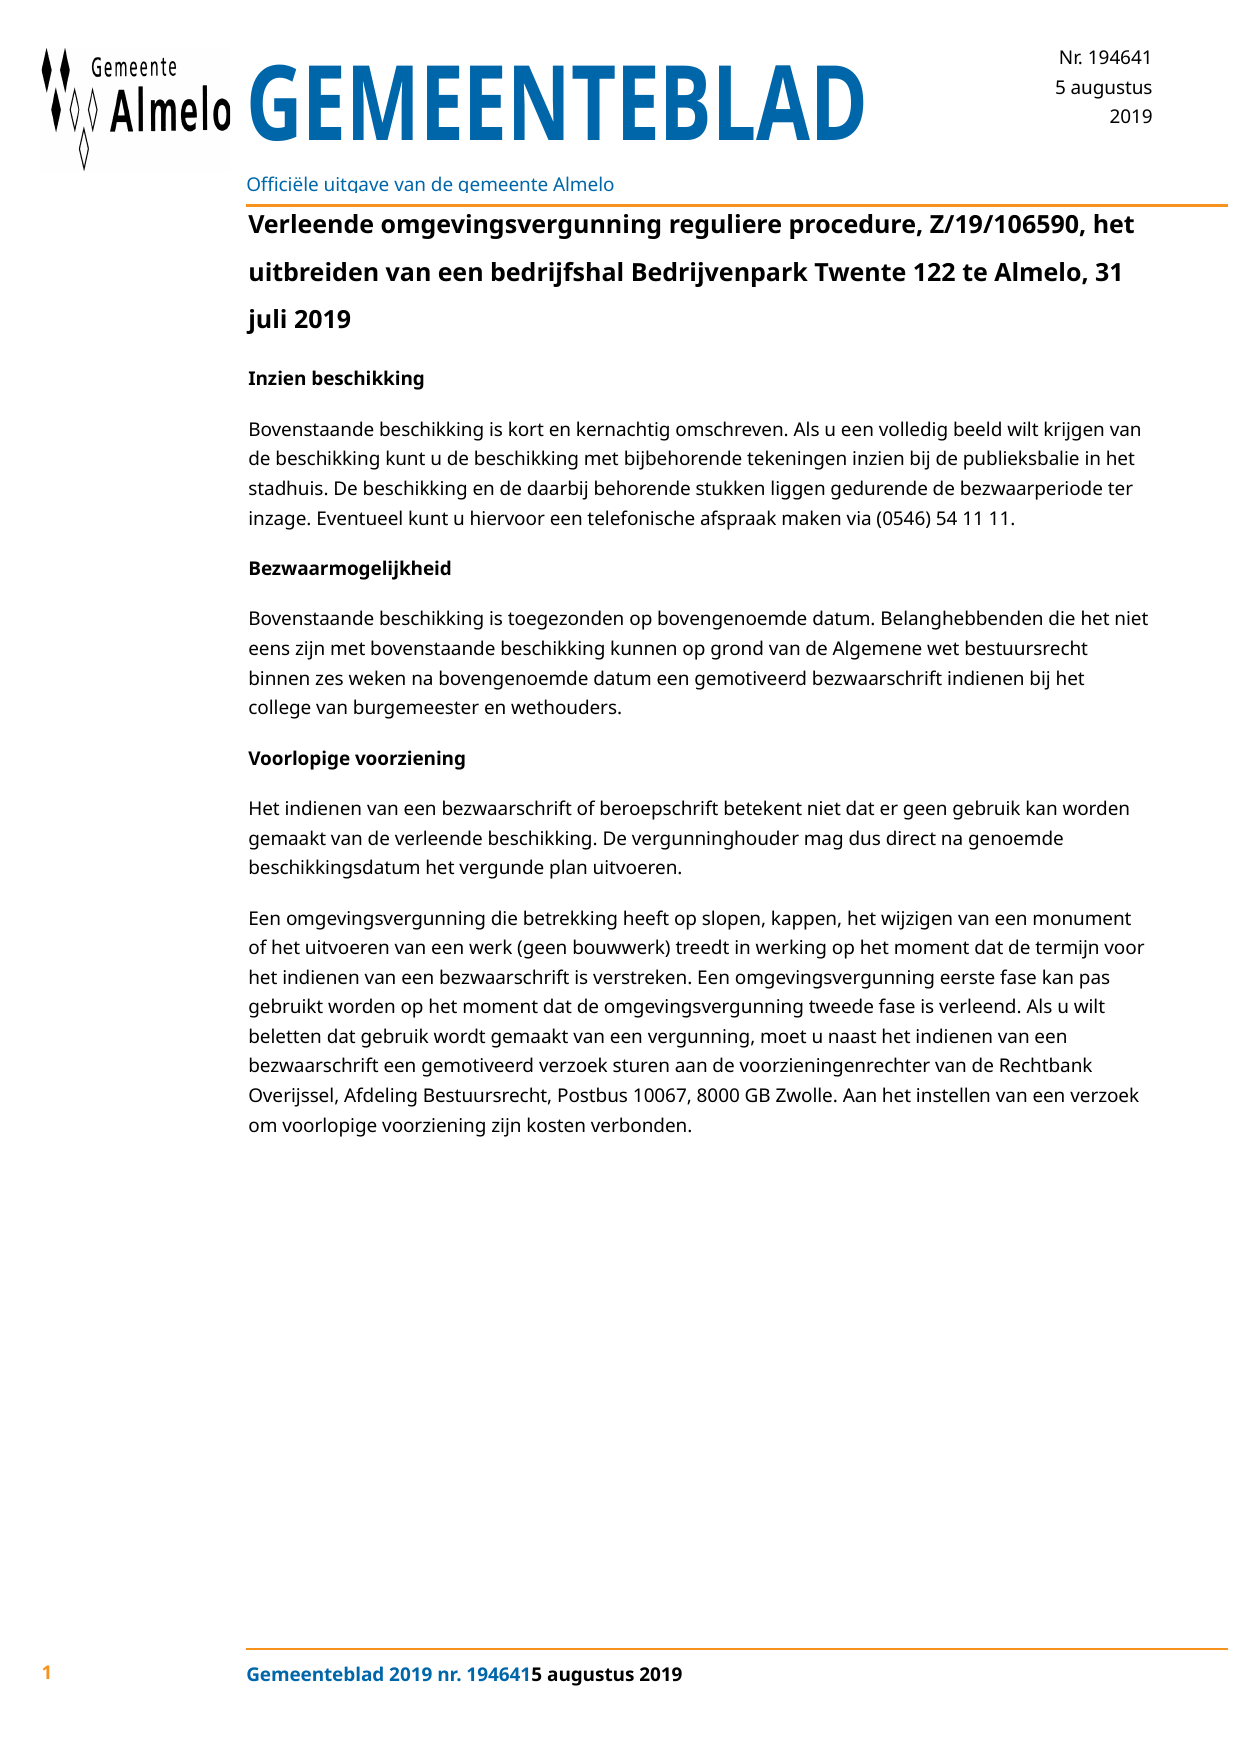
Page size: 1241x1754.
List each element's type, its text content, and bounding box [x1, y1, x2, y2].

text Een omgevingsvergunning die betrekking heeft op slopen, kappen, het wijzigen van een monument of het uitvoeren van een werk (geen bouwwerk) treedt in werking op het moment dat de termijn voor het indienen van een bezwaarschrift is verstreken. Een omgevingsvergunning eerste fase kan pas gebruikt worden op het moment dat de omgevingsvergunning tweede fase is verleend. Als u wilt beletten dat gebruik wordt gemaakt van een vergunning, moet u naast het indienen van een bezwaarschrift een gemotiveerd verzoek sturen aan de voorzieningenrechter van de Rechtbank Overijssel, Afdeling Bestuursrecht, Postbus 10067, 8000 GB Zwolle. Aan het instellen van een verzoek om voorlopige voorziening zijn kosten verbonden. [248, 905, 1152, 1137]
text Het indienen van een bezwaarschrift of beroepschrift betekent niet dat er geen gebruik kan worden gemaakt van de verleende beschikking. De vergunninghouder mag dus direct na genoemde beschikkingsdatum het vergunde plan uitvoeren. [248, 795, 1152, 880]
text Inzien beschikking [248, 366, 1152, 391]
text Voorlopige voorziening [248, 745, 1152, 770]
text Bovenstaande beschikking is toegezonden op bovengenoemde datum. Belanghebbenden die het niet eens zijn met bovenstaande beschikking kunnen op grond van de Algemene wet bestuursrecht binnen zes weken na bovengenoemde datum een gemotiveerd bezwaarschrift indienen bij het college van burgemeester en wethouders. [248, 606, 1152, 720]
text Verleende omgevingsvergunning reguliere procedure, Z/19/106590, het uitbreiden van een bedrijfshal Bedrijvenpark Twente 122 te Almelo, 31 juli 2019 [248, 207, 1152, 336]
text Bovenstaande beschikking is kort en kernachtig omschreven. Als u een volledig beeld wilt krijgen van de beschikking kunt u de beschikking met bijbehorende tekeningen inzien bij de publieksbalie in het stadhuis. De beschikking en de daarbij behorende stukken liggen gedurende de bezwaarperiode ter inzage. Eventueel kunt u hiervoor een telefonische afspraak maken via (0546) 54 11 11. [248, 416, 1152, 530]
text Bezwaarmogelijkheid [248, 555, 1152, 581]
picture [41, 47, 231, 172]
